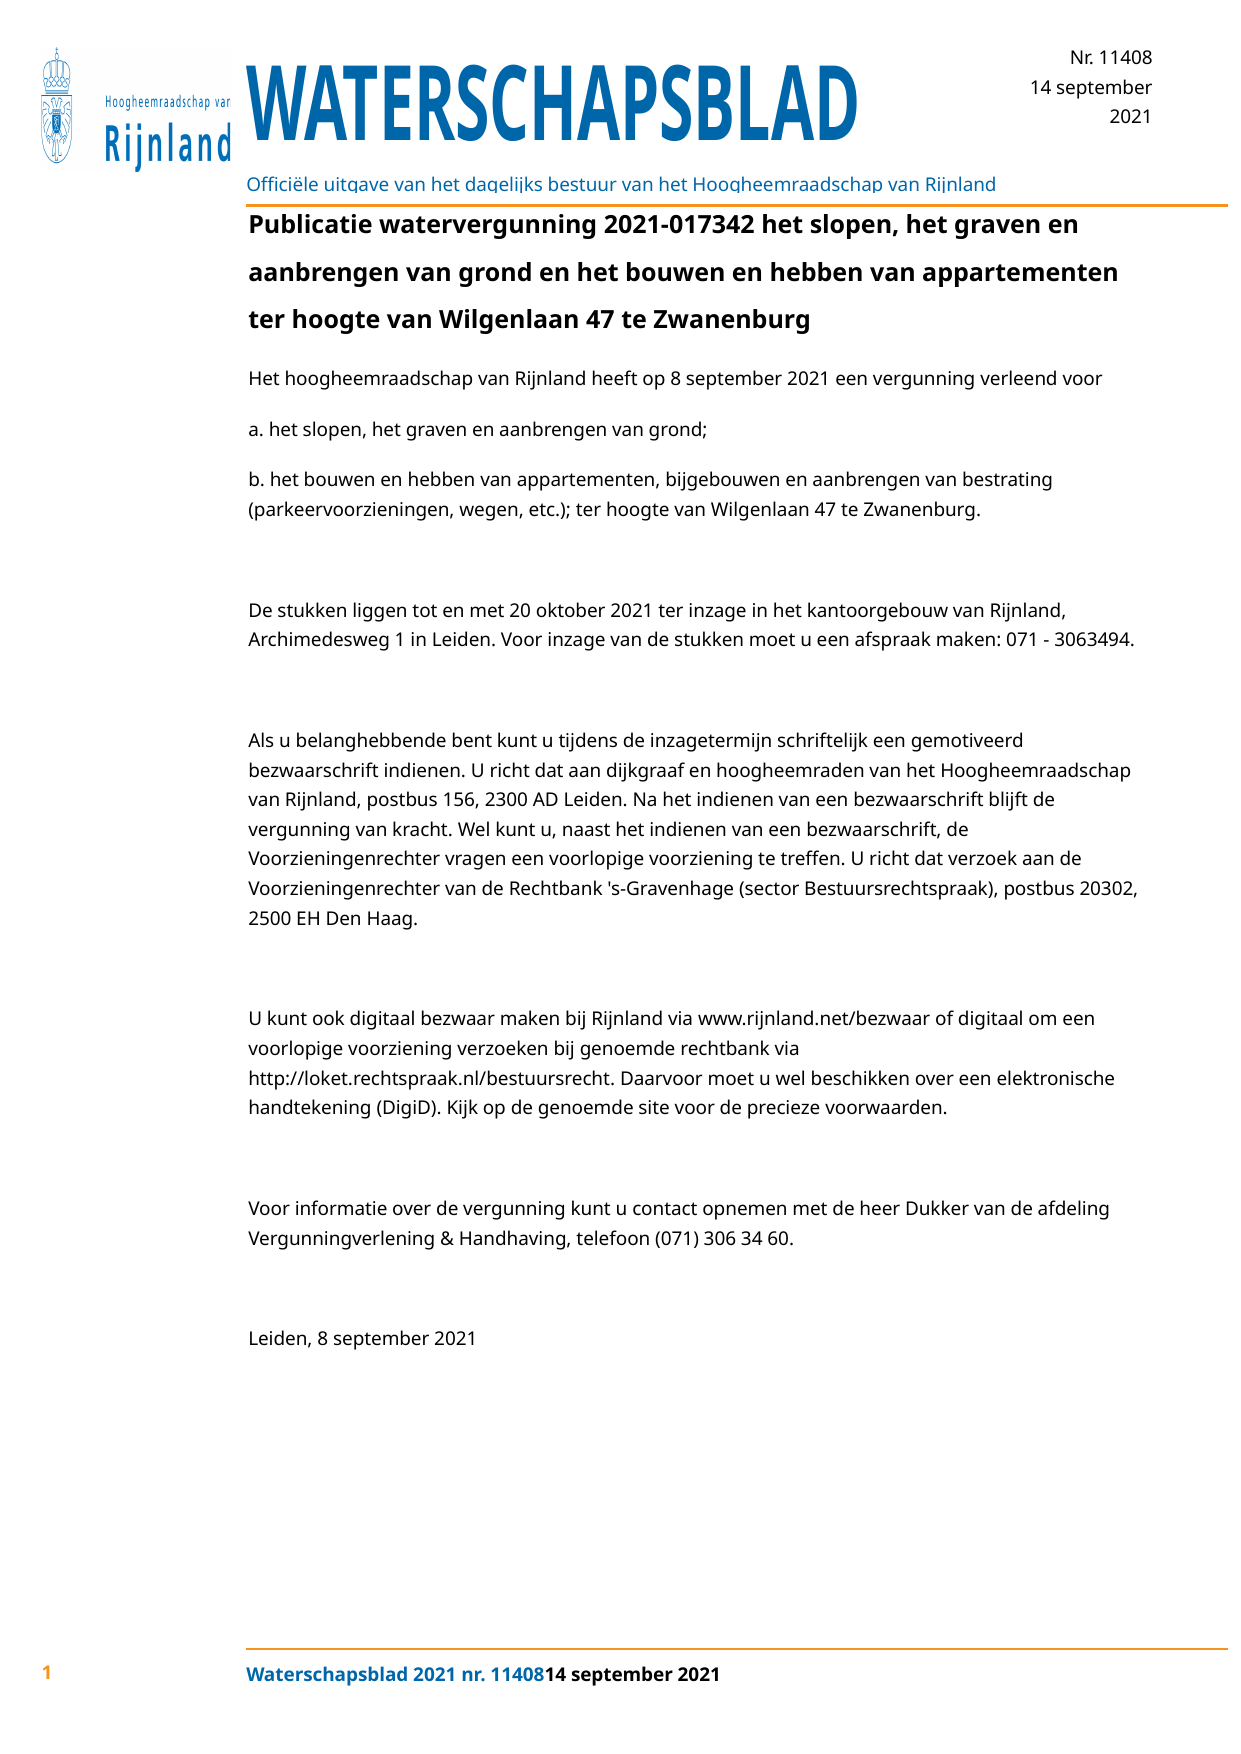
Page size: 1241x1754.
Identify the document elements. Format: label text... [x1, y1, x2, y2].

text Het hoogheemraadschap van Rijnland heeft op 8 september 2021 een vergunning verleend voor [248, 366, 1152, 391]
text Voor informatie over de vergunning kunt u contact opnemen met de heer Dukker van de afdeling Vergunningverlening & Handhaving, telefoon (071) 306 34 60. [248, 1195, 1152, 1250]
text Publicatie watervergunning 2021-017342 het slopen, het graven en aanbrengen van grond en het bouwen en hebben van appartementen ter hoogte van Wilgenlaan 47 te Zwanenburg [248, 207, 1152, 336]
text b. het bouwen en hebben van appartementen, bijgebouwen en aanbrengen van bestrating (parkeervoorzieningen, wegen, etc.); ter hoogte van Wilgenlaan 47 te Zwanenburg. [248, 466, 1152, 522]
text Leiden, 8 september 2021 [248, 1326, 1152, 1351]
text a. het slopen, het graven en aanbrengen van grond; [248, 416, 1152, 442]
text U kunt ook digitaal bezwaar maken bij Rijnland via www.rijnland.net/bezwaar of digitaal om een voorlopige voorziening verzoeken bij genoemde rechtbank via http://loket.rechtspraak.nl/bestuursrecht. Daarvoor moet u wel beschikken over een elektronische handtekening (DigiD). Kijk op de genoemde site voor de precieze voorwaarden. [248, 1006, 1152, 1120]
picture [41, 47, 231, 172]
text Als u belanghebbende bent kunt u tijdens de inzagetermijn schriftelijk een gemotiveerd bezwaarschrift indienen. U richt dat aan dijkgraaf en hoogheemraden van het Hoogheemraadschap van Rijnland, postbus 156, 2300 AD Leiden. Na het indienen van een bezwaarschrift blijft de vergunning van kracht. Wel kunt u, naast het indienen van een bezwaarschrift, de Voorzieningenrechter vragen een voorlopige voorziening te treffen. U richt dat verzoek aan de Voorzieningenrechter van de Rechtbank 's-Gravenhage (sector Bestuursrechtspraak), postbus 20302, 2500 EH Den Haag. [248, 727, 1152, 930]
text De stukken liggen tot en met 20 oktober 2021 ter inzage in het kantoorgebouw van Rijnland, Archimedesweg 1 in Leiden. Voor inzage van de stukken moet u een afspraak maken: 071 - 3063494. [248, 597, 1152, 652]
